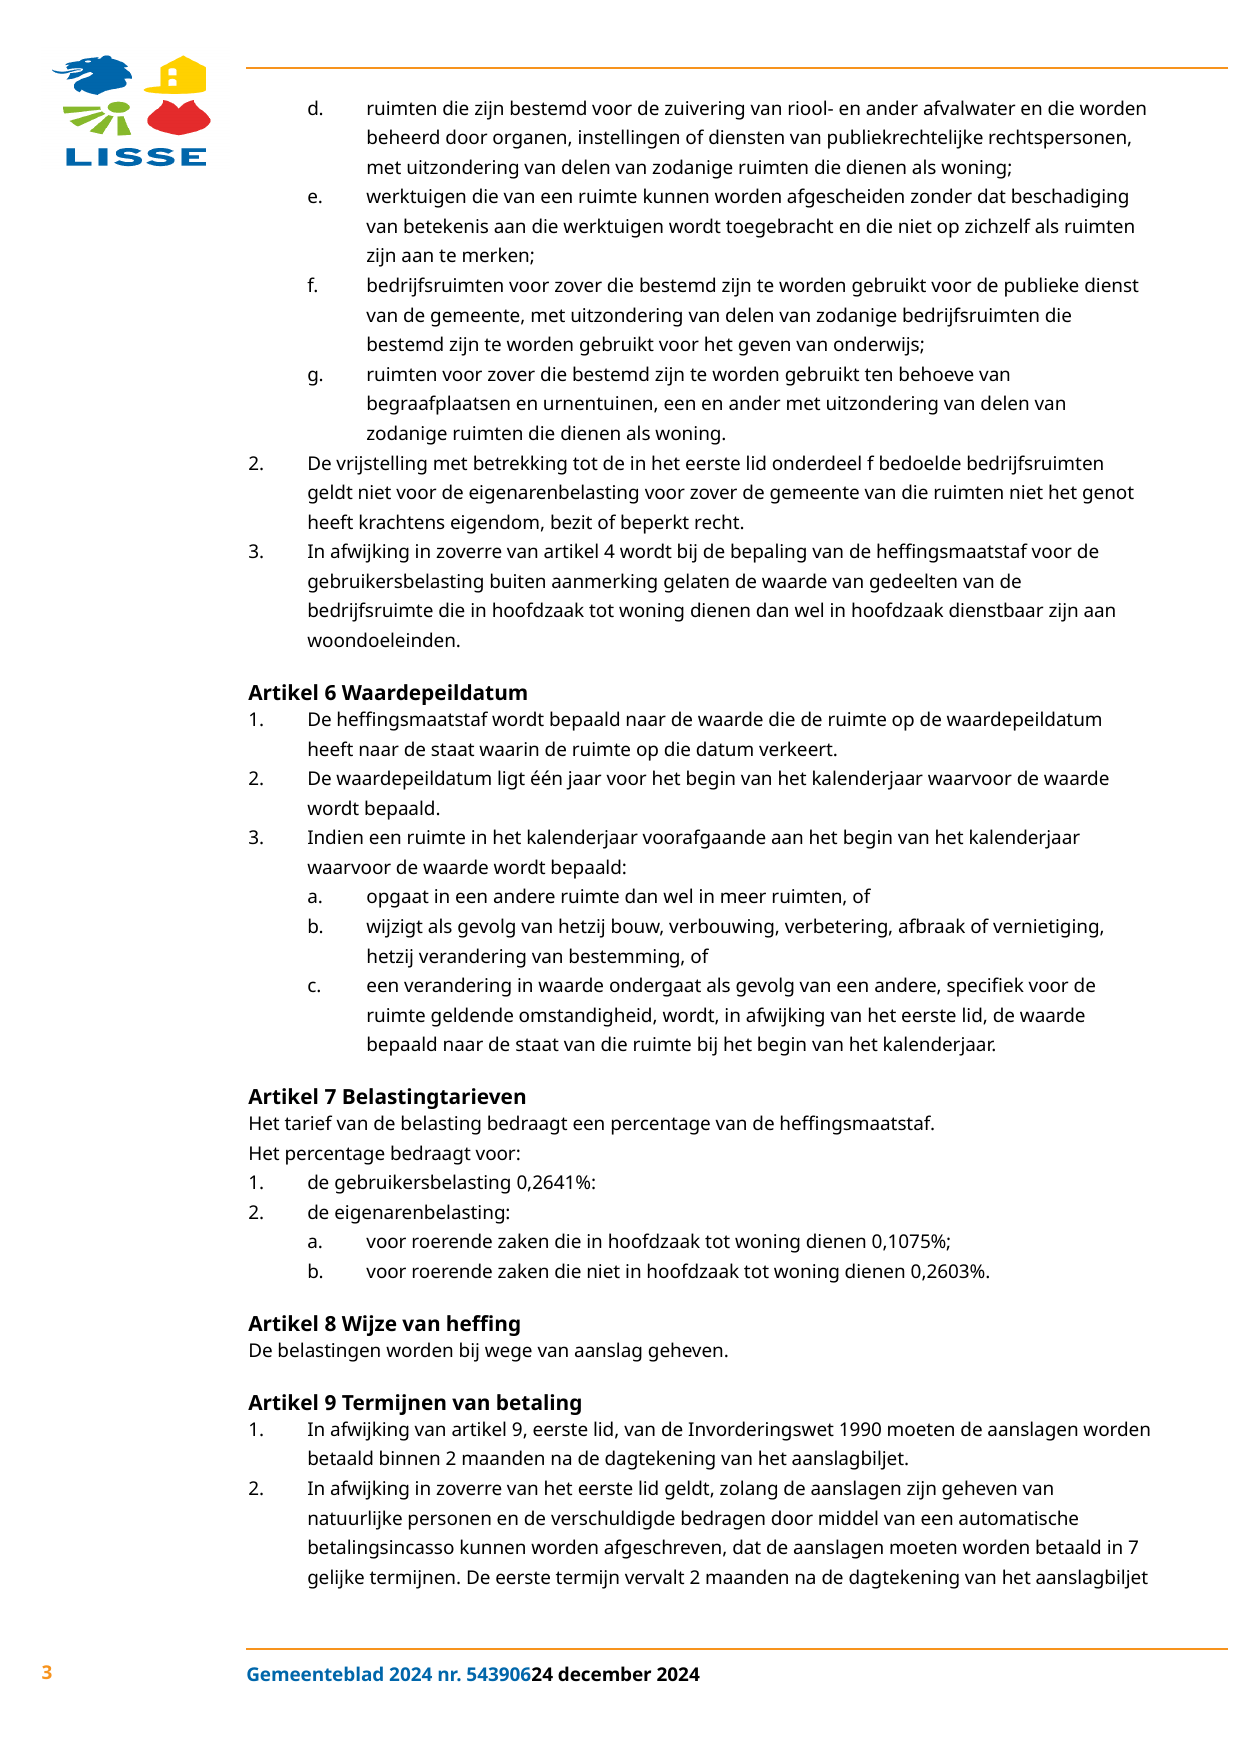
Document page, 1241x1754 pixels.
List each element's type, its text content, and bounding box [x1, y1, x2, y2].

list De heffingsmaatstaf wordt bepaald naar de waarde die de ruimte op de waardepeildatum heeft naar de staat waarin de ruimte op die datum verkeert. [248, 706, 1152, 761]
list In afwijking in zoverre van artikel 4 wordt bij de bepaling van de heffingsmaatstaf voor de gebruikersbelasting buiten aanmerking gelaten de waarde van gedeelten van de bedrijfsruimte die in hoofdzaak tot woning dienen dan wel in hoofdzaak dienstbaar zijn aan woondoeleinden. [248, 538, 1152, 653]
text Het percentage bedraagt voor: [248, 1140, 1152, 1166]
list De vrijstelling met betrekking tot de in het eerste lid onderdeel f bedoelde bedrijfsruimten geldt niet voor de eigenarenbelasting voor zover de gemeente van die ruimten niet het genot heeft krachtens eigendom, bezit of beperkt recht. [248, 450, 1152, 535]
text Het tarief van de belasting bedraagt een percentage van de heffingsmaatstaf. [248, 1110, 1152, 1136]
text Artikel 9 Termijnen van betaling [248, 1388, 1152, 1416]
list In afwijking in zoverre van het eerste lid geldt, zolang de aanslagen zijn geheven van natuurlijke personen en de verschuldigde bedragen door middel van een automatische betalingsincasso kunnen worden afgeschreven, dat de aanslagen moeten worden betaald in 7 gelijke termijnen. De eerste termijn vervalt 2 maanden na de dagtekening van het aanslagbiljet [248, 1475, 1152, 1590]
list wijzigt als gevolg van hetzij bouw, verbouwing, verbetering, afbraak of vernietiging, hetzij verandering van bestemming, of [307, 913, 1152, 968]
list In afwijking van artikel 9, eerste lid, van de Invorderingswet 1990 moeten de aanslagen worden betaald binnen 2 maanden na de dagtekening van het aanslagbiljet. [248, 1416, 1152, 1471]
list voor roerende zaken die niet in hoofdzaak tot woning dienen 0,2603%. [307, 1258, 1152, 1284]
list ruimten voor zover die bestemd zijn te worden gebruikt ten behoeve van begraafplaatsen en urnentuinen, een en ander met uitzondering van delen van zodanige ruimten die dienen als woning. [307, 361, 1152, 446]
list ruimten die zijn bestemd voor de zuivering van riool- en ander afvalwater en die worden beheerd door organen, instellingen of diensten van publiekrechtelijke rechtspersonen, met uitzondering van delen van zodanige ruimten die dienen als woning; [307, 95, 1152, 180]
list de gebruikersbelasting 0,2641%: [248, 1169, 1152, 1195]
list De waardepeildatum ligt één jaar voor het begin van het kalenderjaar waarvoor de waarde wordt bepaald. [248, 765, 1152, 821]
list Indien een ruimte in het kalenderjaar voorafgaande aan het begin van het kalenderjaar waarvoor de waarde wordt bepaald: [248, 824, 1152, 880]
list de eigenarenbelasting: [248, 1199, 1152, 1225]
text Artikel 6 Waardepeildatum [248, 678, 1152, 706]
text Artikel 8 Wijze van heffing [248, 1309, 1152, 1337]
list voor roerende zaken die in hoofdzaak tot woning dienen 0,1075%; [307, 1229, 1152, 1254]
list bedrijfsruimten voor zover die bestemd zijn te worden gebruikt voor de publieke dienst van de gemeente, met uitzondering van delen van zodanige bedrijfsruimten die bestemd zijn te worden gebruikt voor het geven van onderwijs; [307, 272, 1152, 357]
text Artikel 7 Belastingtarieven [248, 1082, 1152, 1110]
text De belastingen worden bij wege van aanslag geheven. [248, 1337, 1152, 1363]
list een verandering in waarde ondergaat als gevolg van een andere, specifiek voor de ruimte geldende omstandigheid, wordt, in afwijking van het eerste lid, de waarde bepaald naar de staat van die ruimte bij het begin van het kalenderjaar. [307, 972, 1152, 1057]
picture [41, 47, 231, 172]
list opgaat in een andere ruimte dan wel in meer ruimten, of [307, 884, 1152, 909]
list werktuigen die van een ruimte kunnen worden afgescheiden zonder dat beschadiging van betekenis aan die werktuigen wordt toegebracht en die niet op zichzelf als ruimten zijn aan te merken; [307, 183, 1152, 268]
